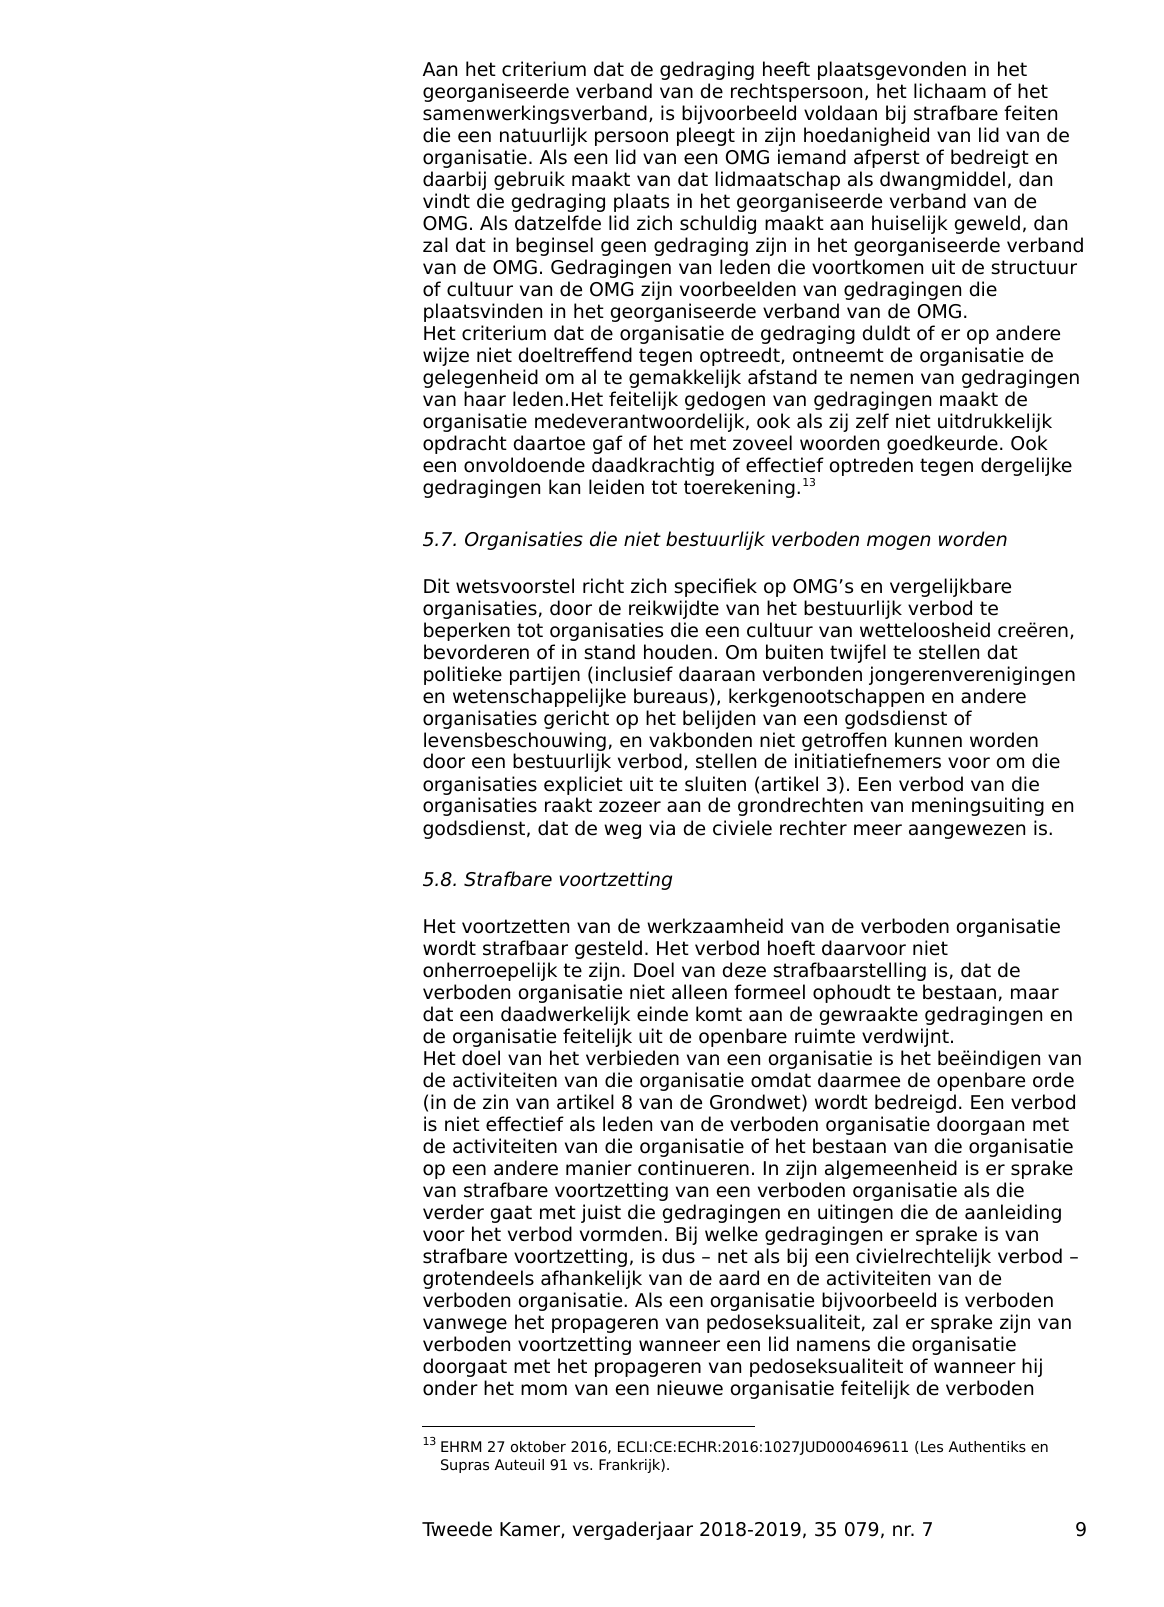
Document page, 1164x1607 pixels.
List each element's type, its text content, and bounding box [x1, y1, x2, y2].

text Het voortzetten van de werkzaamheid van de verboden organisatie wordt strafbaar gesteld. Het verbod hoeft daarvoor niet onherroepelijk te zijn. Doel van deze strafbaarstelling is, dat de verboden organisatie niet alleen formeel ophoudt te bestaan, maar dat een daadwerkelijk einde komt aan de gewraakte gedragingen en de organisatie feitelijk uit de openbare ruimte verdwijnt. [422, 916, 1087, 1048]
text Het criterium dat de organisatie de gedraging duldt of er op andere wijze niet doeltreffend tegen optreedt, ontneemt de organisatie de gelegenheid om al te gemakkelijk afstand te nemen van gedragingen van haar leden.Het feitelijk gedogen van gedragingen maakt de organisatie medeverantwoordelijk, ook als zij zelf niet uitdrukkelijk opdracht daartoe gaf of het met zoveel woorden goedkeurde. Ook een onvoldoende daadkrachtig of effectief optreden tegen dergelijke gedragingen kan leiden tot toerekening. [422, 323, 1087, 499]
subtitle 5.7. Organisaties die niet bestuurlijk verboden mogen worden [422, 529, 1087, 551]
text Dit wetsvoorstel richt zich specifiek op OMG’s en vergelijkbare organisaties, door de reikwijdte van het bestuurlijk verbod te beperken tot organisaties die een cultuur van wetteloosheid creëren, bevorderen of in stand houden. Om buiten twijfel te stellen dat politieke partijen (inclusief daaraan verbonden jongerenverenigingen en wetenschappelijke bureaus), kerkgenootschappen en andere organisaties gericht op het belijden van een godsdienst of levensbeschouwing, en vakbonden niet getroffen kunnen worden door een bestuurlijk verbod, stellen de initiatiefnemers voor om die organisaties expliciet uit te sluiten (artikel 3). Een verbod van die organisaties raakt zozeer aan de grondrechten van meningsuiting en godsdienst, dat de weg via de civiele rechter meer aangewezen is. [422, 576, 1087, 839]
text Aan het criterium dat de gedraging heeft plaatsgevonden in het georganiseerde verband van de rechtspersoon, het lichaam of het samenwerkingsverband, is bijvoorbeeld voldaan bij strafbare feiten die een natuurlijk persoon pleegt in zijn hoedanigheid van lid van de organisatie. Als een lid van een OMG iemand afperst of bedreigt en daarbij gebruik maakt van dat lidmaatschap als dwangmiddel, dan vindt die gedraging plaats in het georganiseerde verband van de OMG. Als datzelfde lid zich schuldig maakt aan huiselijk geweld, dan zal dat in beginsel geen gedraging zijn in het georganiseerde verband van de OMG. Gedragingen van leden die voortkomen uit de structuur of cultuur van de OMG zijn voorbeelden van gedragingen die plaatsvinden in het georganiseerde verband van de OMG. [422, 59, 1087, 323]
text Het doel van het verbieden van een organisatie is het beëindigen van de activiteiten van die organisatie omdat daarmee de openbare orde (in de zin van artikel 8 van de Grondwet) wordt bedreigd. Een verbod is niet effectief als leden van de verboden organisatie doorgaan met de activiteiten van die organisatie of het bestaan van die organisatie op een andere manier continueren. In zijn algemeenheid is er sprake van strafbare voortzetting van een verboden organisatie als die verder gaat met juist die gedragingen en uitingen die de aanleiding voor het verbod vormden. Bij welke gedragingen er sprake is van strafbare voortzetting, is dus – net als bij een civielrechtelijk verbod – grotendeels afhankelijk van de aard en de activiteiten van de verboden organisatie. Als een organisatie bijvoorbeeld is verboden vanwege het propageren van pedoseksualiteit, zal er sprake zijn van verboden voortzetting wanneer een lid namens die organisatie doorgaat met het propageren van pedoseksualiteit of wanneer hij onder het mom van een nieuwe organisatie feitelijk de verboden [422, 1048, 1087, 1400]
subtitle 5.8. Strafbare voortzetting [422, 869, 1087, 891]
text EHRM 27 oktober 2016, ECLI:CE:ECHR:2016:1027JUD000469611 (Les Authentiks en Supras Auteuil 91 vs. Frankrijk). [422, 1435, 1087, 1474]
